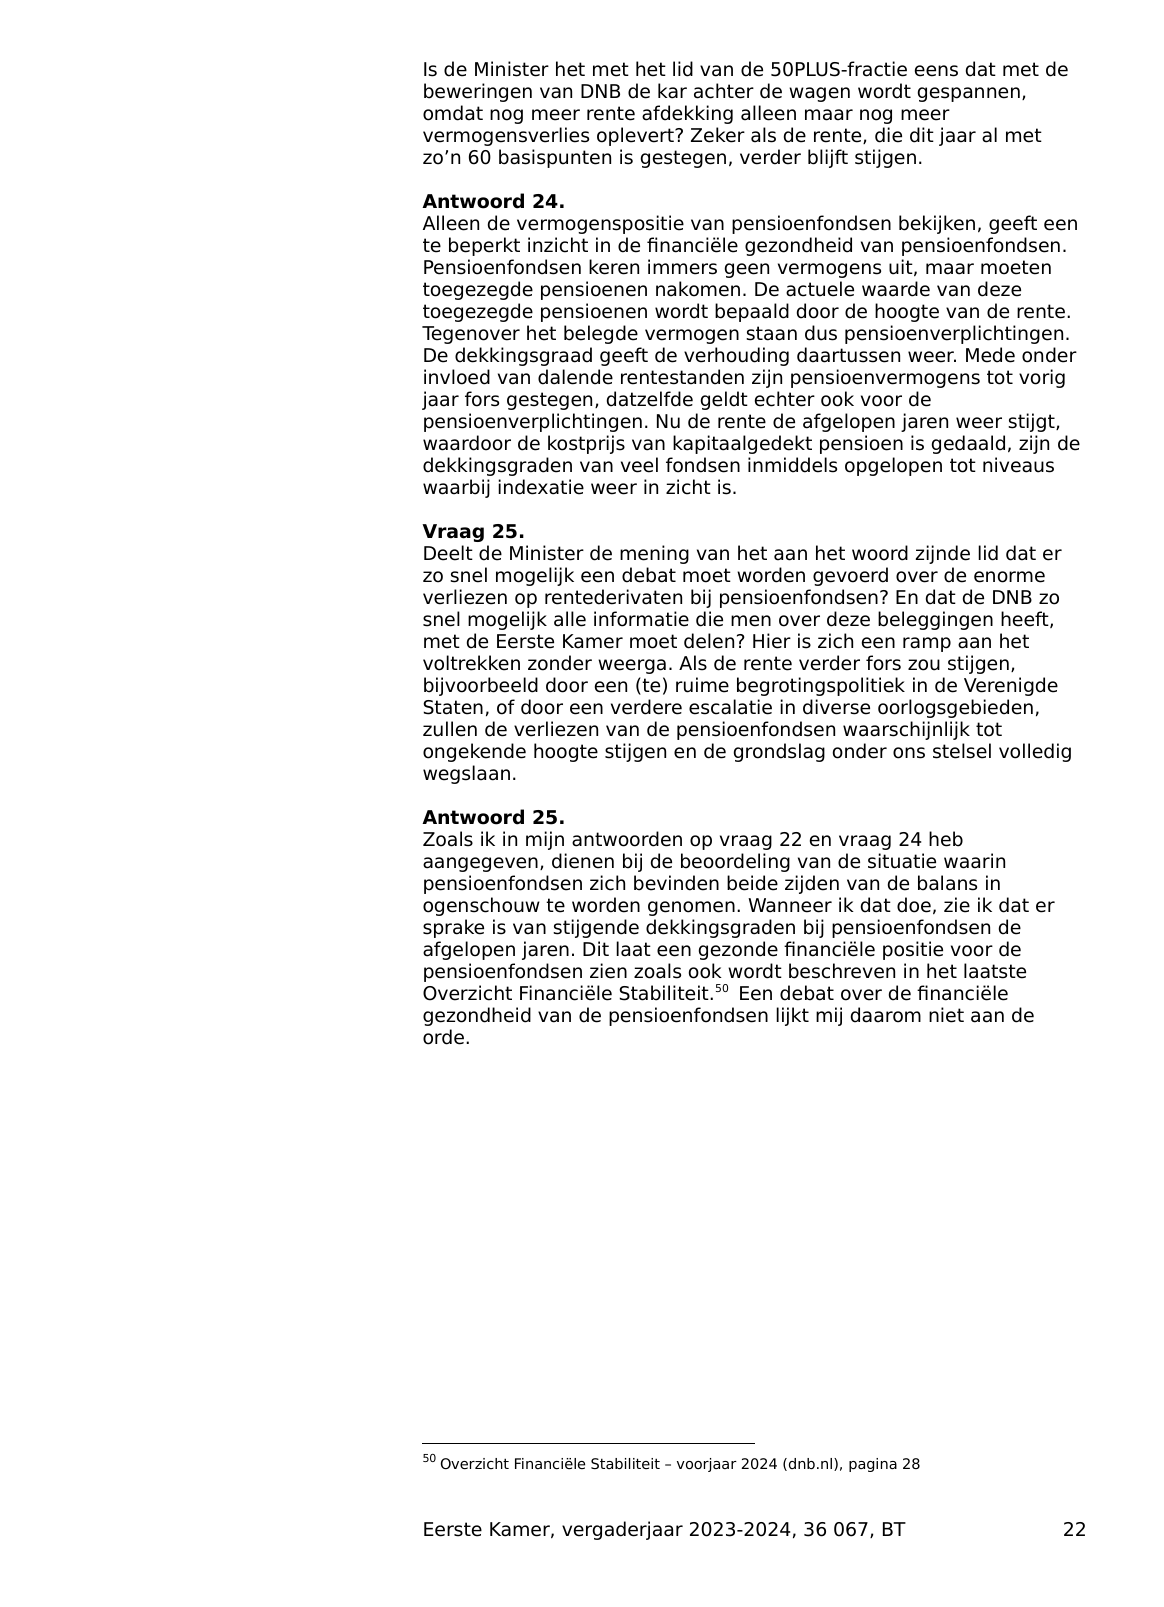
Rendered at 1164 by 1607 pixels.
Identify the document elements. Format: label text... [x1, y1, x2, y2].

text Alleen de vermogenspositie van pensioenfondsen bekijken, geeft een te beperkt inzicht in de financiële gezondheid van pensioenfondsen. Pensioenfondsen keren immers geen vermogens uit, maar moeten toegezegde pensioenen nakomen. De actuele waarde van deze toegezegde pensioenen wordt bepaald door de hoogte van de rente. Tegenover het belegde vermogen staan dus pensioenverplichtingen. De dekkingsgraad geeft de verhouding daartussen weer. Mede onder invloed van dalende rentestanden zijn pensioenvermogens tot vorig jaar fors gestegen, datzelfde geldt echter ook voor de pensioenverplichtingen. Nu de rente de afgelopen jaren weer stijgt, waardoor de kostprijs van kapitaalgedekt pensioen is gedaald, zijn de dekkingsgraden van veel fondsen inmiddels opgelopen tot niveaus waarbij indexatie weer in zicht is. [422, 213, 1087, 499]
text Vraag 25. [422, 521, 1087, 543]
text Antwoord 25. [422, 807, 1087, 829]
text Is de Minister het met het lid van de 50PLUS-fractie eens dat met de beweringen van DNB de kar achter de wagen wordt gespannen, omdat nog meer rente afdekking alleen maar nog meer vermogensverlies oplevert? Zeker als de rente, die dit jaar al met zo’n 60 basispunten is gestegen, verder blijft stijgen. [422, 59, 1087, 169]
text Zoals ik in mijn antwoorden op vraag 22 en vraag 24 heb aangegeven, dienen bij de beoordeling van de situatie waarin pensioenfondsen zich bevinden beide zijden van de balans in ogenschouw te worden genomen. Wanneer ik dat doe, zie ik dat er sprake is van stijgende dekkingsgraden bij pensioenfondsen de afgelopen jaren. Dit laat een gezonde financiële positie voor de pensioenfondsen zien zoals ook wordt beschreven in het laatste Overzicht Financiële Stabiliteit. Een debat over de financiële gezondheid van de pensioenfondsen lijkt mij daarom niet aan de orde. [422, 829, 1087, 1049]
text Overzicht Financiële Stabiliteit – voorjaar 2024 (dnb.nl), pagina 28 [422, 1452, 1087, 1474]
text Antwoord 24. [422, 191, 1087, 213]
text Deelt de Minister de mening van het aan het woord zijnde lid dat er zo snel mogelijk een debat moet worden gevoerd over de enorme verliezen op rentederivaten bij pensioenfondsen? En dat de DNB zo snel mogelijk alle informatie die men over deze beleggingen heeft, met de Eerste Kamer moet delen? Hier is zich een ramp aan het voltrekken zonder weerga. Als de rente verder fors zou stijgen, bijvoorbeeld door een (te) ruime begrotingspolitiek in de Verenigde Staten, of door een verdere escalatie in diverse oorlogsgebieden, zullen de verliezen van de pensioenfondsen waarschijnlijk tot ongekende hoogte stijgen en de grondslag onder ons stelsel volledig wegslaan. [422, 543, 1087, 785]
